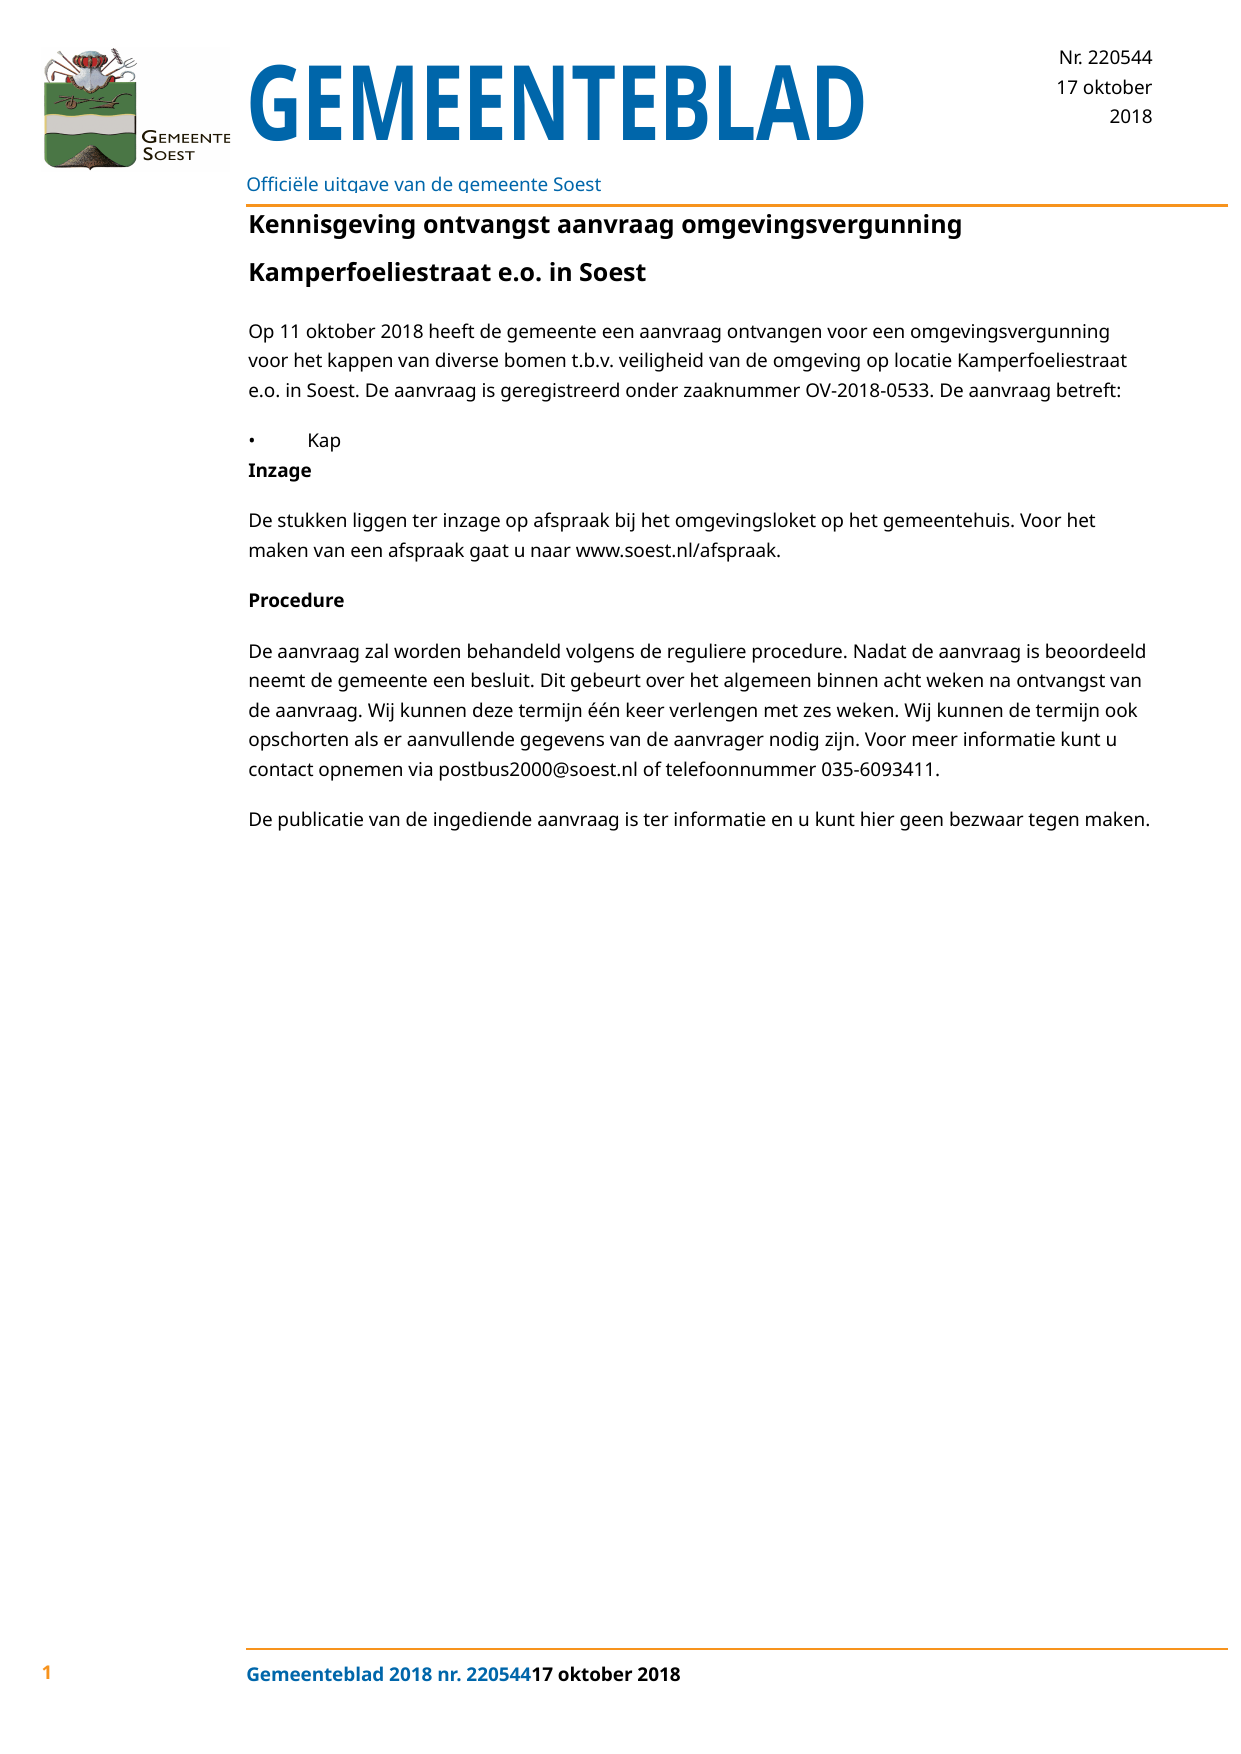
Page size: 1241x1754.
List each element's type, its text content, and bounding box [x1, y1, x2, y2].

picture [41, 47, 231, 172]
text De publicatie van de ingediende aanvraag is ter informatie en u kunt hier geen bezwaar tegen maken. [248, 807, 1152, 832]
text De stukken liggen ter inzage op afspraak bij het omgevingsloket op het gemeentehuis. Voor het maken van een afspraak gaat u naar www.soest.nl/afspraak. [248, 507, 1152, 563]
text Op 11 oktober 2018 heeft de gemeente een aanvraag ontvangen voor een omgevingsvergunning voor het kappen van diverse bomen t.b.v. veiligheid van de omgeving op locatie Kamperfoeliestraat e.o. in Soest. De aanvraag is geregistreerd onder zaaknummer OV-2018-0533. De aanvraag betreft: [248, 318, 1152, 403]
text Inzage [248, 457, 1152, 483]
text De aanvraag zal worden behandeld volgens de reguliere procedure. Nadat de aanvraag is beoordeeld neemt de gemeente een besluit. Dit gebeurt over het algemeen binnen acht weken na ontvangst van de aanvraag. Wij kunnen deze termijn één keer verlengen met zes weken. Wij kunnen de termijn ook opschorten als er aanvullende gegevens van de aanvrager nodig zijn. Voor meer informatie kunt u contact opnemen via postbus2000@soest.nl of telefoonnummer 035-6093411. [248, 638, 1152, 782]
text Procedure [248, 587, 1152, 613]
text Kennisgeving ontvangst aanvraag omgevingsvergunning Kamperfoeliestraat e.o. in Soest [248, 207, 1152, 288]
list Kap [248, 427, 1152, 453]
